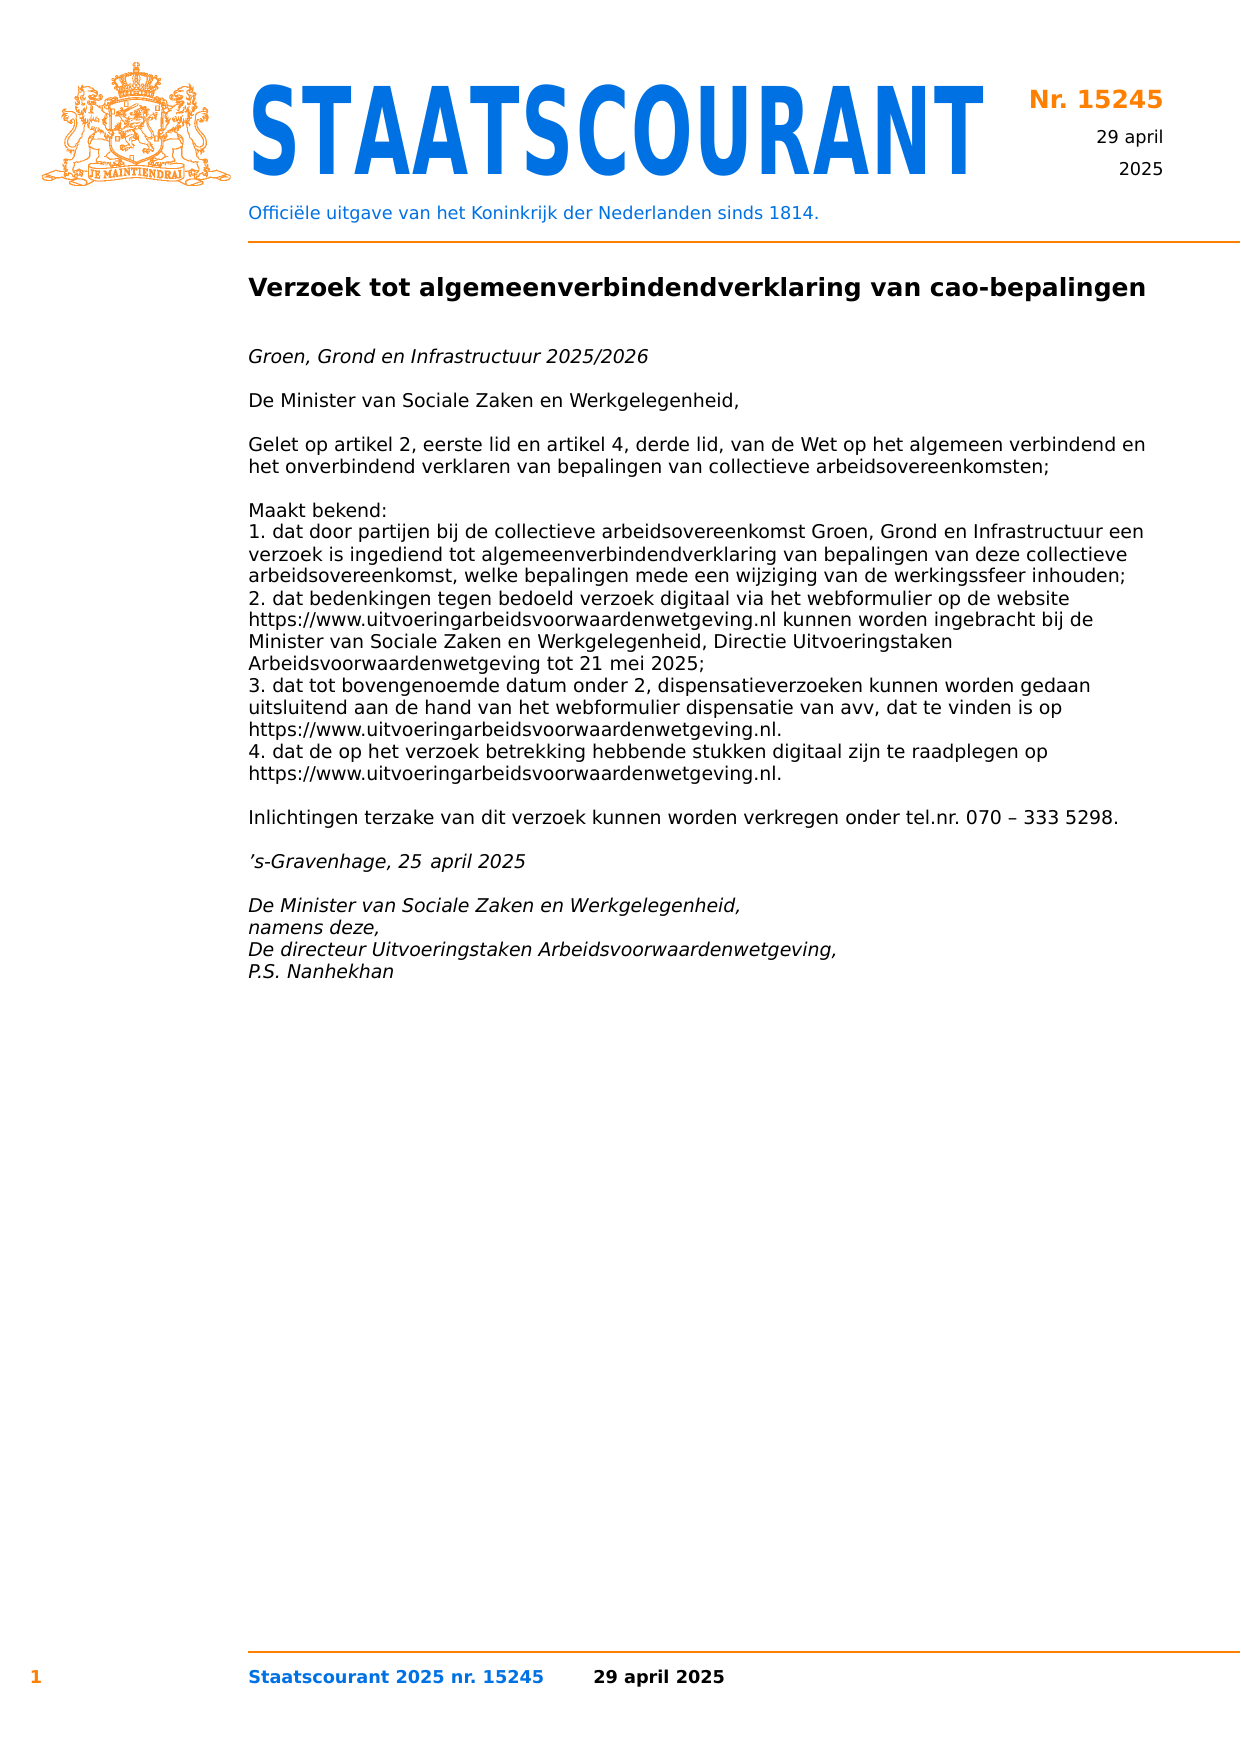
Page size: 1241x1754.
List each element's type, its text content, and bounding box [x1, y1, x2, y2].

text 4. dat de op het verzoek betrekking hebbende stukken digitaal zijn te raadplegen op https://www.uitvoeringarbeidsvoorwaardenwetgeving.nl. [248, 741, 1163, 785]
text Inlichtingen terzake van dit verzoek kunnen worden verkregen onder tel.nr. 070 – 333 5298. [248, 807, 1163, 829]
table_header [25, 62, 248, 241]
table_cell Officiële uitgave van het Koninkrijk der Nederlanden sinds 1814. [248, 203, 1240, 241]
text Groen, Grond en Infrastructuur 2025/2026 [248, 346, 1163, 368]
text 2. dat bedenkingen tegen bedoeld verzoek digitaal via het webformulier op de website https://www.uitvoeringarbeidsvoorwaardenwetgeving.nl kunnen worden ingebracht bij de Minister van Sociale Zaken en Werkgelegenheid, Directie Uitvoeringstaken Arbeidsvoorwaardenwetgeving tot 21 mei 2025; [248, 587, 1163, 675]
text De Minister van Sociale Zaken en Werkgelegenheid, namens deze, De directeur Uitvoeringstaken Arbeidsvoorwaardenwetgeving, P.S. Nanhekhan [248, 895, 1163, 983]
table_header STAATSCOURANT [248, 62, 998, 203]
table_header Nr. 15245 [998, 62, 1240, 121]
subtitle Verzoek tot algemeenverbindendverklaring van cao-bepalingen [248, 273, 1163, 302]
text 1. dat door partijen bij de collectieve arbeidsovereenkomst Groen, Grond en Infrastructuur een verzoek is ingediend tot algemeenverbindendverklaring van bepalingen van deze collectieve arbeidsovereenkomst, welke bepalingen mede een wijziging van de werkingssfeer inhouden; [248, 521, 1163, 587]
text ’s-Gravenhage, 25 april 2025 [248, 851, 1163, 873]
text De Minister van Sociale Zaken en Werkgelegenheid, [248, 390, 1163, 412]
table_cell 2025 [998, 153, 1240, 203]
text Gelet op artikel 2, eerste lid en artikel 4, derde lid, van de Wet op het algemeen verbindend en het onverbindend verklaren van bepalingen van collectieve arbeidsovereenkomsten; [248, 434, 1163, 478]
text Maakt bekend: [248, 499, 1163, 521]
table_cell 29 april [998, 121, 1240, 153]
picture [41, 62, 231, 186]
text 3. dat tot bovengenoemde datum onder 2, dispensatieverzoeken kunnen worden gedaan uitsluitend aan de hand van het webformulier dispensatie van avv, dat te vinden is op https://www.uitvoeringarbeidsvoorwaardenwetgeving.nl. [248, 675, 1163, 741]
